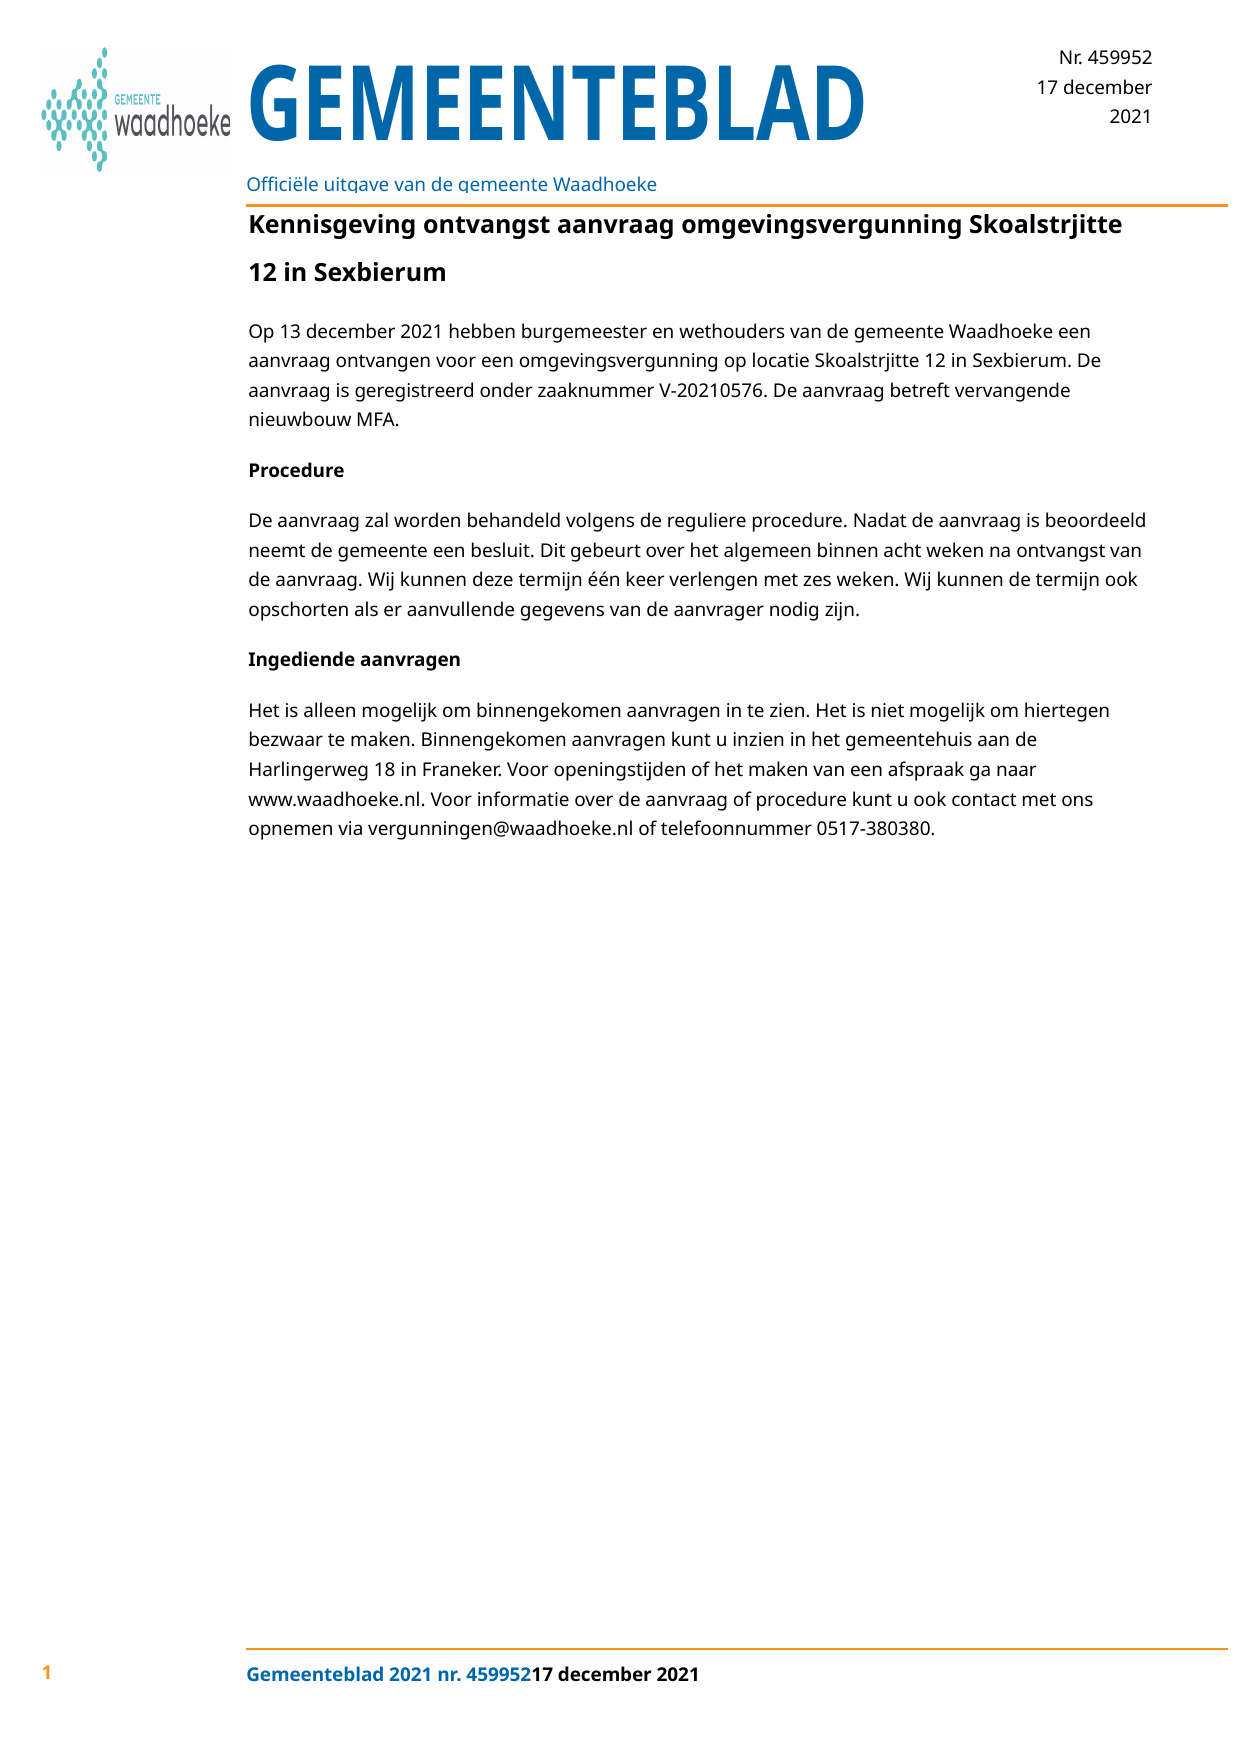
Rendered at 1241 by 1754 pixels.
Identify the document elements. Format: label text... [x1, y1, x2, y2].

text Het is alleen mogelijk om binnengekomen aanvragen in te zien. Het is niet mogelijk om hiertegen bezwaar te maken. Binnengekomen aanvragen kunt u inzien in het gemeentehuis aan de Harlingerweg 18 in Franeker. Voor openingstijden of het maken van een afspraak ga naar www.waadhoeke.nl. Voor informatie over de aanvraag of procedure kunt u ook contact met ons opnemen via vergunningen@waadhoeke.nl of telefoonnummer 0517-380380. [248, 697, 1152, 841]
text Ingediende aanvragen [248, 647, 1152, 672]
text Op 13 december 2021 hebben burgemeester en wethouders van de gemeente Waadhoeke een aanvraag ontvangen voor een omgevingsvergunning op locatie Skoalstrjitte 12 in Sexbierum. De aanvraag is geregistreerd onder zaaknummer V-20210576. De aanvraag betreft vervangende nieuwbouw MFA. [248, 318, 1152, 432]
picture [41, 47, 231, 172]
text Procedure [248, 457, 1152, 483]
text Kennisgeving ontvangst aanvraag omgevingsvergunning Skoalstrjitte 12 in Sexbierum [248, 207, 1152, 288]
text De aanvraag zal worden behandeld volgens de reguliere procedure. Nadat de aanvraag is beoordeeld neemt de gemeente een besluit. Dit gebeurt over het algemeen binnen acht weken na ontvangst van de aanvraag. Wij kunnen deze termijn één keer verlengen met zes weken. Wij kunnen de termijn ook opschorten als er aanvullende gegevens van de aanvrager nodig zijn. [248, 507, 1152, 622]
